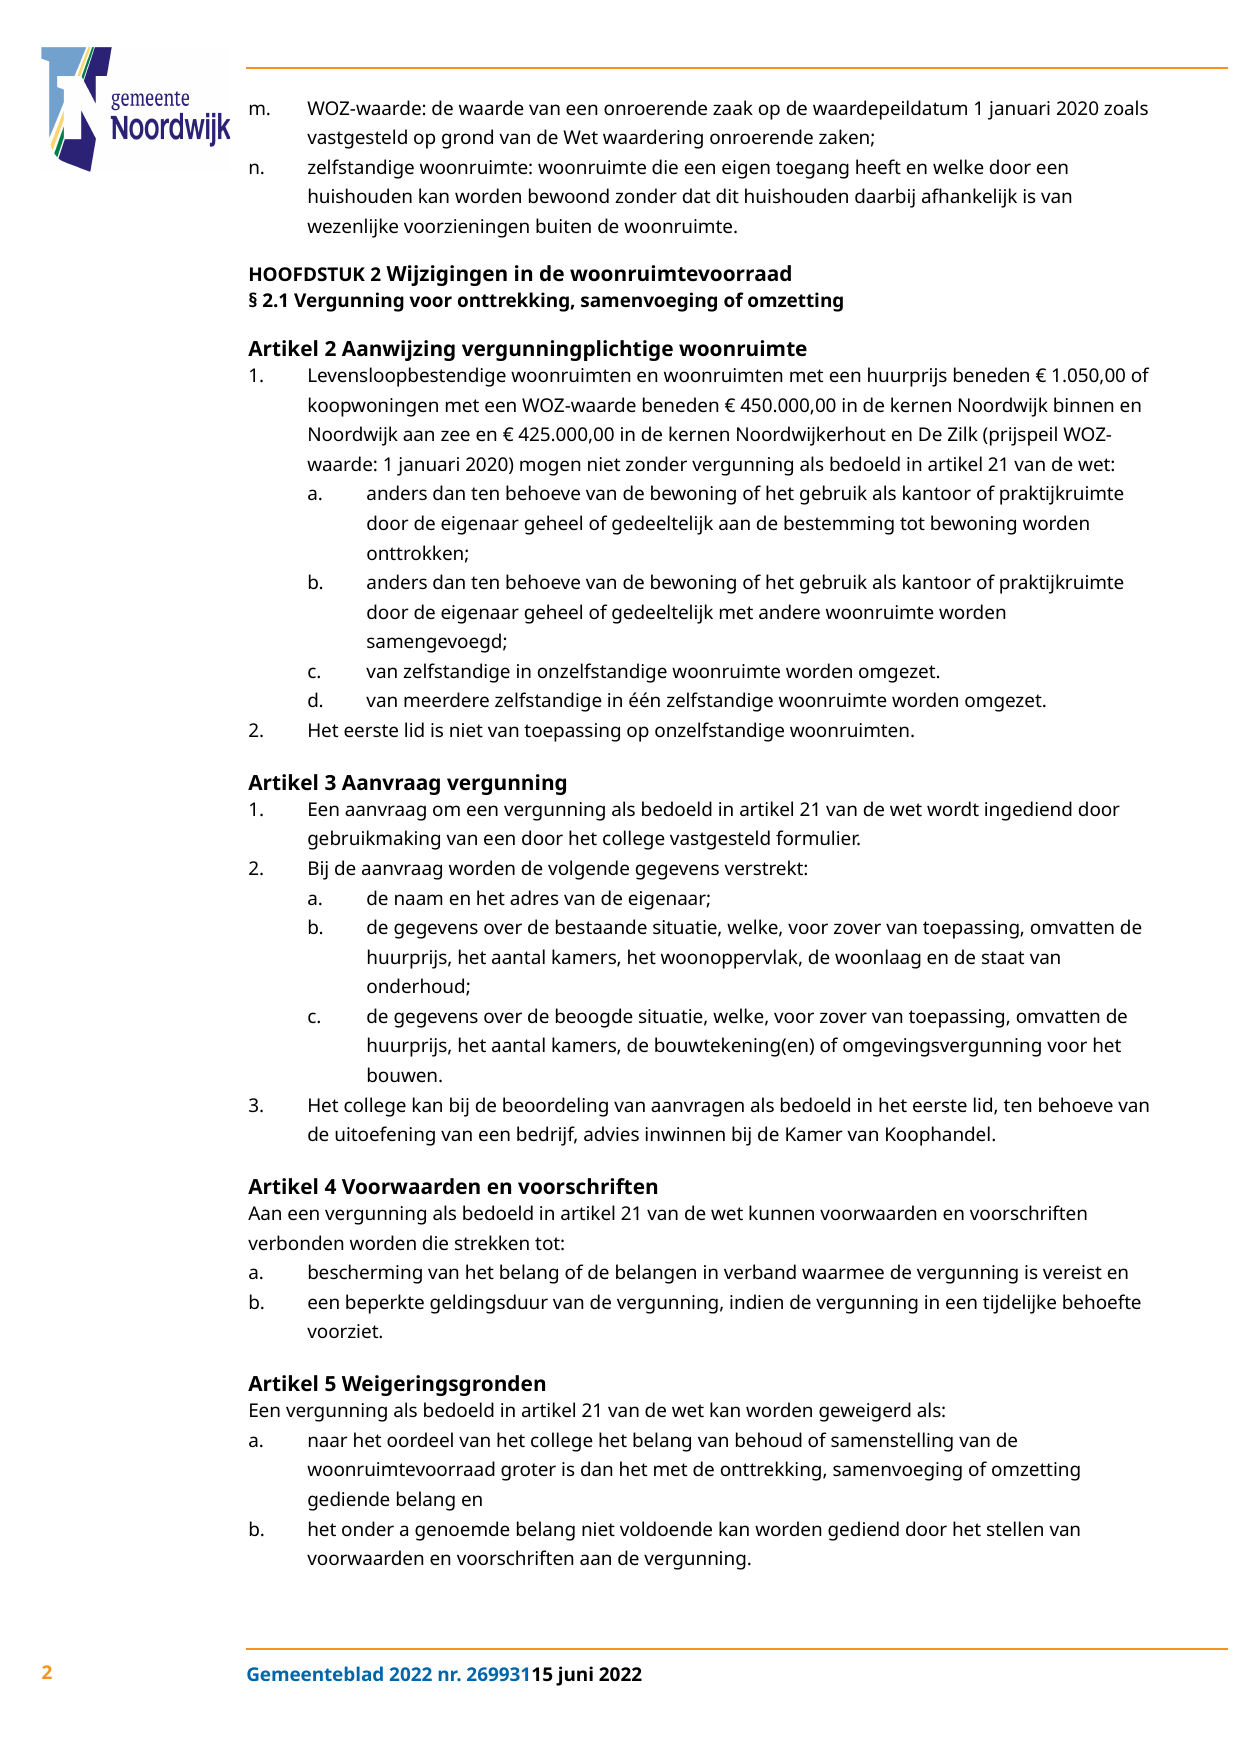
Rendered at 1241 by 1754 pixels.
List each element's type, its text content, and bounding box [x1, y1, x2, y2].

text § 2.1 Vergunning voor onttrekking, samenvoeging of omzetting [248, 287, 1152, 313]
list zelfstandige woonruimte: woonruimte die een eigen toegang heeft en welke door een huishouden kan worden bewoond zonder dat dit huishouden daarbij afhankelijk is van wezenlijke voorzieningen buiten de woonruimte. [248, 154, 1152, 239]
picture [41, 47, 231, 172]
list Het college kan bij de beoordeling van aanvragen als bedoeld in het eerste lid, ten behoeve van de uitoefening van een bedrijf, advies inwinnen bij de Kamer van Koophandel. [248, 1092, 1152, 1147]
text Aan een vergunning als bedoeld in artikel 21 van de wet kunnen voorwaarden en voorschriften verbonden worden die strekken tot: [248, 1200, 1152, 1256]
list anders dan ten behoeve van de bewoning of het gebruik als kantoor of praktijkruimte door de eigenaar geheel of gedeeltelijk aan de bestemming tot bewoning worden onttrokken; [307, 481, 1152, 565]
list Bij de aanvraag worden de volgende gegevens verstrekt: [248, 855, 1152, 881]
text Een vergunning als bedoeld in artikel 21 van de wet kan worden geweigerd als: [248, 1397, 1152, 1423]
list het onder a genoemde belang niet voldoende kan worden gediend door het stellen van voorwaarden en voorschriften aan de vergunning. [248, 1516, 1152, 1571]
list van zelfstandige in onzelfstandige woonruimte worden omgezet. [307, 658, 1152, 684]
list anders dan ten behoeve van de bewoning of het gebruik als kantoor of praktijkruimte door de eigenaar geheel of gedeeltelijk met andere woonruimte worden samengevoegd; [307, 569, 1152, 654]
list van meerdere zelfstandige in één zelfstandige woonruimte worden omgezet. [307, 688, 1152, 713]
text Artikel 2 Aanwijzing vergunningplichtige woonruimte [248, 334, 1152, 362]
list bescherming van het belang of de belangen in verband waarmee de vergunning is vereist en [248, 1259, 1152, 1285]
list naar het oordeel van het college het belang van behoud of samenstelling van de woonruimtevoorraad groter is dan het met de onttrekking, samenvoeging of omzetting gediende belang en [248, 1427, 1152, 1512]
list de gegevens over de beoogde situatie, welke, voor zover van toepassing, omvatten de huurprijs, het aantal kamers, de bouwtekening(en) of omgevingsvergunning voor het bouwen. [307, 1003, 1152, 1088]
list de gegevens over de bestaande situatie, welke, voor zover van toepassing, omvatten de huurprijs, het aantal kamers, het woonoppervlak, de woonlaag en de staat van onderhoud; [307, 914, 1152, 999]
list de naam en het adres van de eigenaar; [307, 885, 1152, 911]
list Levensloopbestendige woonruimten en woonruimten met een huurprijs beneden € 1.050,00 of koopwoningen met een WOZ-waarde beneden € 450.000,00 in de kernen Noordwijk binnen en Noordwijk aan zee en € 425.000,00 in de kernen Noordwijkerhout en De Zilk (prijspeil WOZ-waarde: 1 januari 2020) mogen niet zonder vergunning als bedoeld in artikel 21 van de wet: [248, 362, 1152, 477]
text Artikel 5 Weigeringsgronden [248, 1369, 1152, 1397]
list een beperkte geldingsduur van de vergunning, indien de vergunning in een tijdelijke behoefte voorziet. [248, 1289, 1152, 1344]
list Een aanvraag om een vergunning als bedoeld in artikel 21 van de wet wordt ingediend door gebruikmaking van een door het college vastgesteld formulier. [248, 796, 1152, 851]
text Artikel 4 Voorwaarden en voorschriften [248, 1172, 1152, 1200]
list Het eerste lid is niet van toepassing op onzelfstandige woonruimten. [248, 717, 1152, 743]
text Artikel 3 Aanvraag vergunning [248, 768, 1152, 796]
text HOOFDSTUK 2 Wijzigingen in de woonruimtevoorraad [248, 259, 1152, 287]
list WOZ-waarde: de waarde van een onroerende zaak op de waardepeildatum 1 januari 2020 zoals vastgesteld op grond van de Wet waardering onroerende zaken; [248, 95, 1152, 150]
